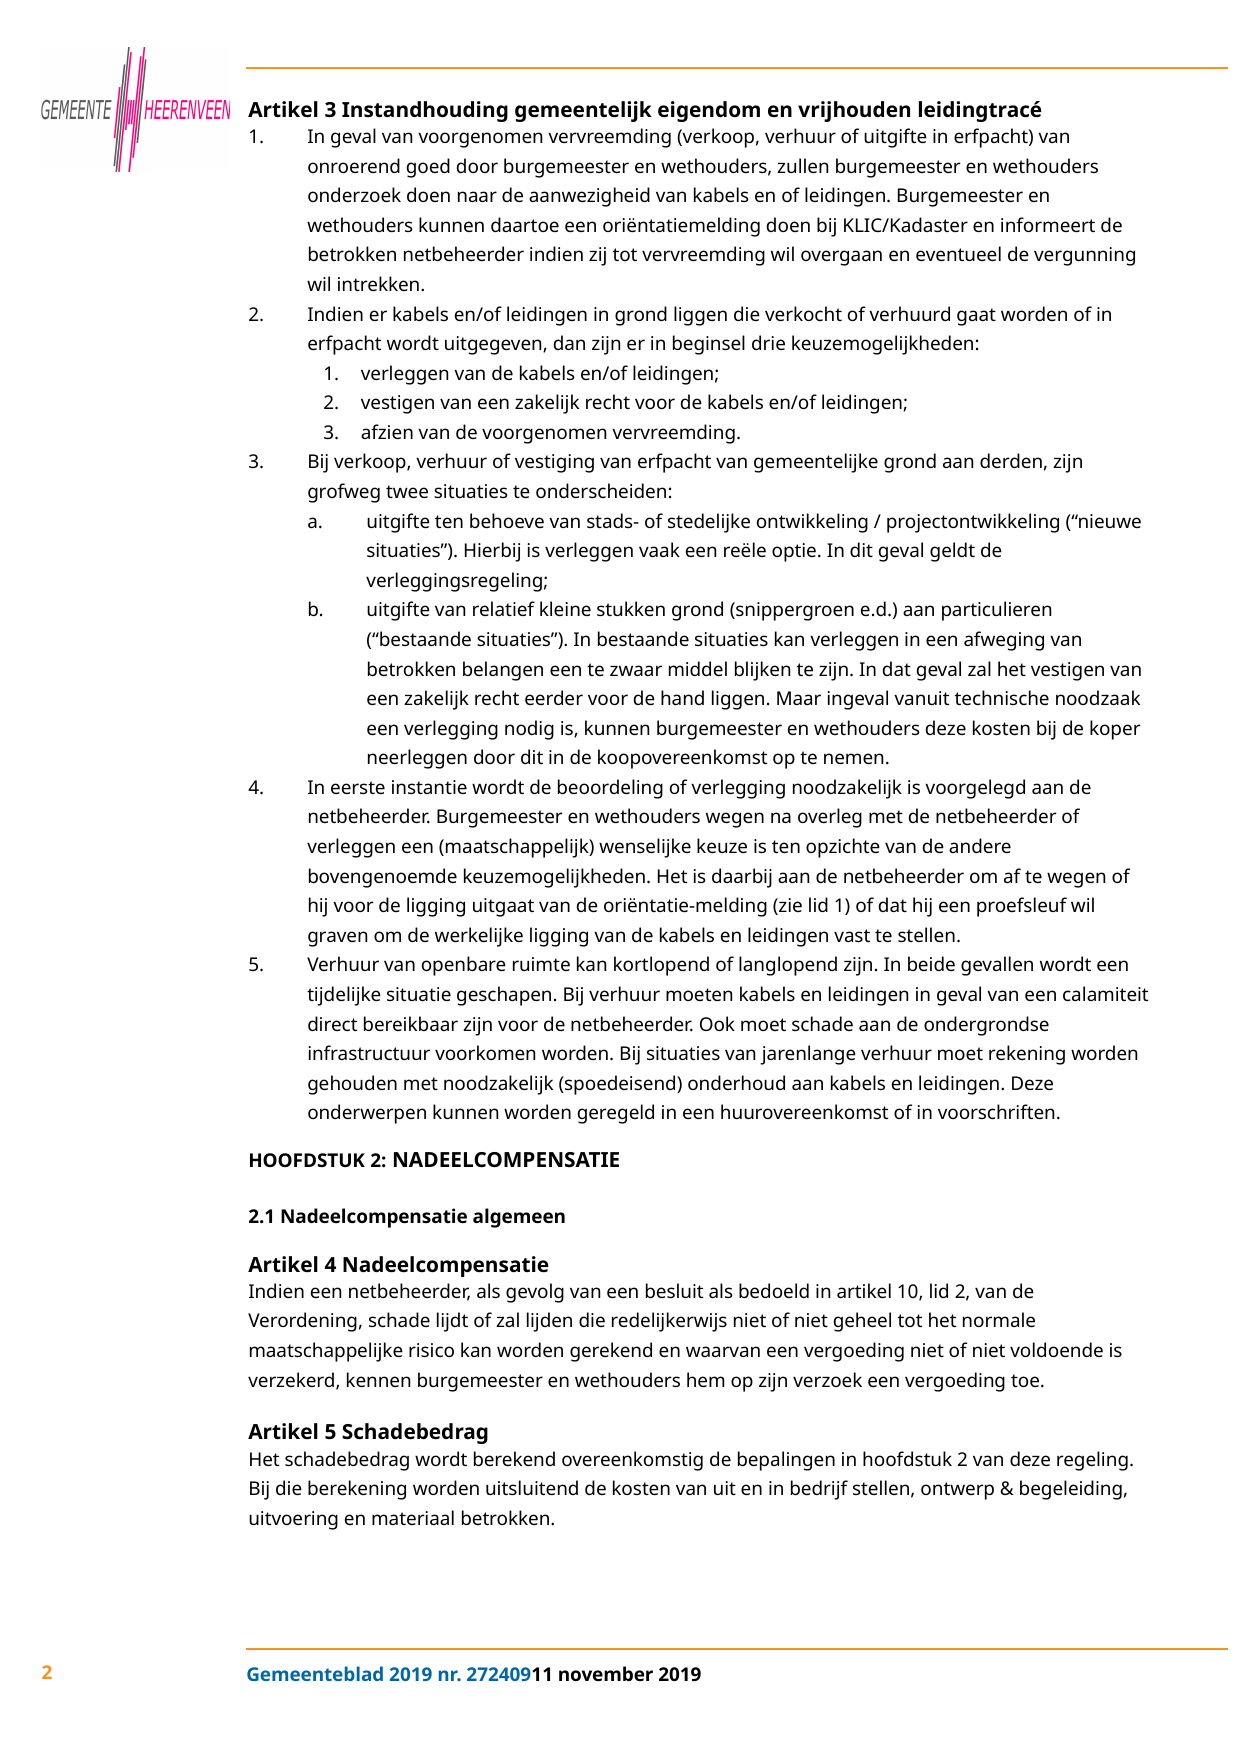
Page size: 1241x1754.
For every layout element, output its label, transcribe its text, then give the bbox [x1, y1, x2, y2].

text HOOFDSTUK 2: NADEELCOMPENSATIE [248, 1145, 1152, 1173]
text Artikel 4 Nadeelcompensatie [248, 1250, 1152, 1278]
list Verhuur van openbare ruimte kan kortlopend of langlopend zijn. In beide gevallen wordt een tijdelijke situatie geschapen. Bij verhuur moeten kabels en leidingen in geval van een calamiteit direct bereikbaar zijn voor de netbeheerder. Ook moet schade aan de ondergrondse infrastructuur voorkomen worden. Bij situaties van jarenlange verhuur moet rekening worden gehouden met noodzakelijk (spoedeisend) onderhoud aan kabels en leidingen. Deze onderwerpen kunnen worden geregeld in een huurovereenkomst of in voorschriften. [248, 952, 1152, 1125]
text 2.1 Nadeelcompensatie algemeen [248, 1203, 1152, 1229]
list verleggen van de kabels en/of leidingen; [323, 360, 1152, 386]
list uitgifte ten behoeve van stads- of stedelijke ontwikkeling / projectontwikkeling (“nieuwe situaties”). Hierbij is verleggen vaak een reële optie. In dit geval geldt de verleggingsregeling; [307, 508, 1152, 593]
picture [41, 47, 231, 172]
text Indien een netbeheerder, als gevolg van een besluit als bedoeld in artikel 10, lid 2, van de Verordening, schade lijdt of zal lijden die redelijkerwijs niet of niet geheel tot het normale maatschappelijke risico kan worden gerekend en waarvan een vergoeding niet of niet voldoende is verzekerd, kennen burgemeester en wethouders hem op zijn verzoek een vergoeding toe. [248, 1278, 1152, 1393]
text Artikel 3 Instandhouding gemeentelijk eigendom en vrijhouden leidingtracé [248, 95, 1152, 123]
text Het schadebedrag wordt berekend overeenkomstig de bepalingen in hoofdstuk 2 van deze regeling. Bij die berekening worden uitsluitend de kosten van uit en in bedrijf stellen, ontwerp & begeleiding, uitvoering en materiaal betrokken. [248, 1446, 1152, 1531]
list afzien van de voorgenomen vervreemding. [323, 419, 1152, 445]
list uitgifte van relatief kleine stukken grond (snippergroen e.d.) aan particulieren (“bestaande situaties”). In bestaande situaties kan verleggen in een afweging van betrokken belangen een te zwaar middel blijken te zijn. In dat geval zal het vestigen van een zakelijk recht eerder voor de hand liggen. Maar ingeval vanuit technische noodzaak een verlegging nodig is, kunnen burgemeester en wethouders deze kosten bij de koper neerleggen door dit in de koopovereenkomst op te nemen. [307, 597, 1152, 770]
list Indien er kabels en/of leidingen in grond liggen die verkocht of verhuurd gaat worden of in erfpacht wordt uitgegeven, dan zijn er in beginsel drie keuzemogelijkheden: [248, 301, 1152, 356]
list In geval van voorgenomen vervreemding (verkoop, verhuur of uitgifte in erfpacht) van onroerend goed door burgemeester en wethouders, zullen burgemeester en wethouders onderzoek doen naar de aanwezigheid van kabels en of leidingen. Burgemeester en wethouders kunnen daartoe een oriëntatiemelding doen bij KLIC/Kadaster en informeert de betrokken netbeheerder indien zij tot vervreemding wil overgaan en eventueel de vergunning wil intrekken. [248, 123, 1152, 297]
list Bij verkoop, verhuur of vestiging van erfpacht van gemeentelijke grond aan derden, zijn grofweg twee situaties te onderscheiden: [248, 449, 1152, 504]
text Artikel 5 Schadebedrag [248, 1417, 1152, 1446]
list In eerste instantie wordt de beoordeling of verlegging noodzakelijk is voorgelegd aan de netbeheerder. Burgemeester en wethouders wegen na overleg met de netbeheerder of verleggen een (maatschappelijk) wenselijke keuze is ten opzichte van de andere bovengenoemde keuzemogelijkheden. Het is daarbij aan de netbeheerder om af te wegen of hij voor de ligging uitgaat van de oriëntatie-melding (zie lid 1) of dat hij een proefsleuf wil graven om de werkelijke ligging van de kabels en leidingen vast te stellen. [248, 774, 1152, 948]
list vestigen van een zakelijk recht voor de kabels en/of leidingen; [323, 389, 1152, 415]
